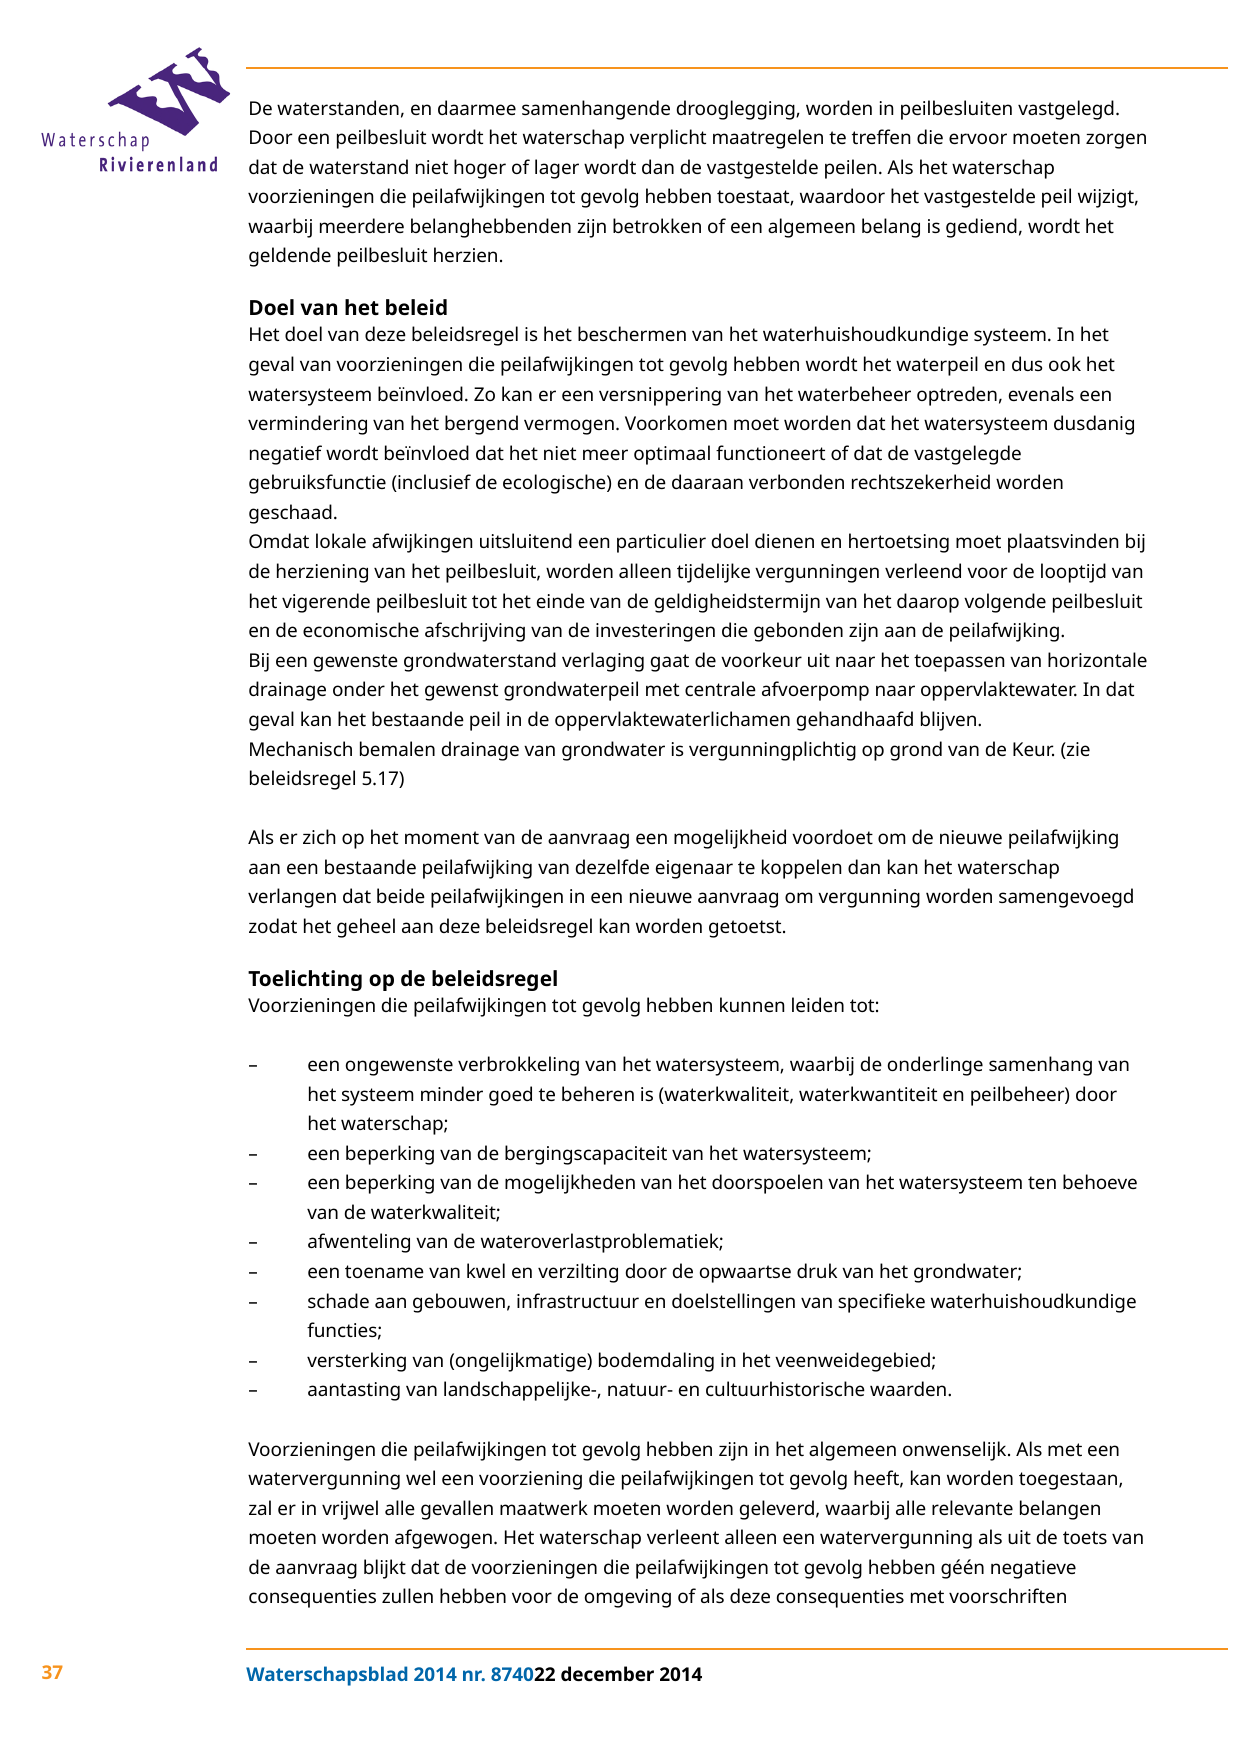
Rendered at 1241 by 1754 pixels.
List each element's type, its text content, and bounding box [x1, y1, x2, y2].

text Doel van het beleid [248, 293, 1152, 322]
text Het doel van deze beleidsregel is het beschermen van het waterhuishoudkundige systeem. In het geval van voorzieningen die peilafwijkingen tot gevolg hebben wordt het waterpeil en dus ook het watersysteem beïnvloed. Zo kan er een versnippering van het waterbeheer optreden, evenals een vermindering van het bergend vermogen. Voorkomen moet worden dat het watersysteem dusdanig negatief wordt beïnvloed dat het niet meer optimaal functioneert of dat de vastgelegde gebruiksfunctie (inclusief de ecologische) en de daaraan verbonden rechtszekerheid worden geschaad. [248, 322, 1152, 525]
list een beperking van de mogelijkheden van het doorspoelen van het watersysteem ten behoeve van de waterkwaliteit; [248, 1169, 1152, 1225]
list afwenteling van de wateroverlastproblematiek; [248, 1229, 1152, 1254]
list versterking van (ongelijkmatige) bodemdaling in het veenweidegebied; [248, 1347, 1152, 1373]
text Bij een gewenste grondwaterstand verlaging gaat de voorkeur uit naar het toepassen van horizontale drainage onder het gewenst grondwaterpeil met centrale afvoerpomp naar oppervlaktewater. In dat geval kan het bestaande peil in de oppervlaktewaterlichamen gehandhaafd blijven. [248, 647, 1152, 732]
text Voorzieningen die peilafwijkingen tot gevolg hebben zijn in het algemeen onwenselijk. Als met een watervergunning wel een voorziening die peilafwijkingen tot gevolg heeft, kan worden toegestaan, zal er in vrijwel alle gevallen maatwerk moeten worden geleverd, waarbij alle relevante belangen moeten worden afgewogen. Het waterschap verleent alleen een watervergunning als uit de toets van de aanvraag blijkt dat de voorzieningen die peilafwijkingen tot gevolg hebben géén negatieve consequenties zullen hebben voor de omgeving of als deze consequenties met voorschriften [248, 1436, 1152, 1609]
text Mechanisch bemalen drainage van grondwater is vergunningplichtig op grond van de Keur. (zie beleidsregel 5.17) [248, 736, 1152, 791]
text Voorzieningen die peilafwijkingen tot gevolg hebben kunnen leiden tot: [248, 992, 1152, 1018]
list een beperking van de bergingscapaciteit van het watersysteem; [248, 1140, 1152, 1166]
text De waterstanden, en daarmee samenhangende drooglegging, worden in peilbesluiten vastgelegd. Door een peilbesluit wordt het waterschap verplicht maatregelen te treffen die ervoor moeten zorgen dat de waterstand niet hoger of lager wordt dan de vastgestelde peilen. Als het waterschap voorzieningen die peilafwijkingen tot gevolg hebben toestaat, waardoor het vastgestelde peil wijzigt, waarbij meerdere belanghebbenden zijn betrokken of een algemeen belang is gediend, wordt het geldende peilbesluit herzien. [248, 95, 1152, 268]
text Als er zich op het moment van de aanvraag een mogelijkheid voordoet om de nieuwe peilafwijking aan een bestaande peilafwijking van dezelfde eigenaar te koppelen dan kan het waterschap verlangen dat beide peilafwijkingen in een nieuwe aanvraag om vergunning worden samengevoegd zodat het geheel aan deze beleidsregel kan worden getoetst. [248, 824, 1152, 939]
picture [41, 47, 231, 172]
list schade aan gebouwen, infrastructuur en doelstellingen van specifieke waterhuishoudkundige functies; [248, 1288, 1152, 1343]
list aantasting van landschappelijke-, natuur- en cultuurhistorische waarden. [248, 1377, 1152, 1402]
list een ongewenste verbrokkeling van het watersysteem, waarbij de onderlinge samenhang van het systeem minder goed te beheren is (waterkwaliteit, waterkwantiteit en peilbeheer) door het waterschap; [248, 1051, 1152, 1136]
text Omdat lokale afwijkingen uitsluitend een particulier doel dienen en hertoetsing moet plaatsvinden bij de herziening van het peilbesluit, worden alleen tijdelijke vergunningen verleend voor de looptijd van het vigerende peilbesluit tot het einde van de geldigheidstermijn van het daarop volgende peilbesluit en de economische afschrijving van de investeringen die gebonden zijn aan de peilafwijking. [248, 529, 1152, 643]
text Toelichting op de beleidsregel [248, 964, 1152, 992]
list een toename van kwel en verzilting door de opwaartse druk van het grondwater; [248, 1258, 1152, 1284]
